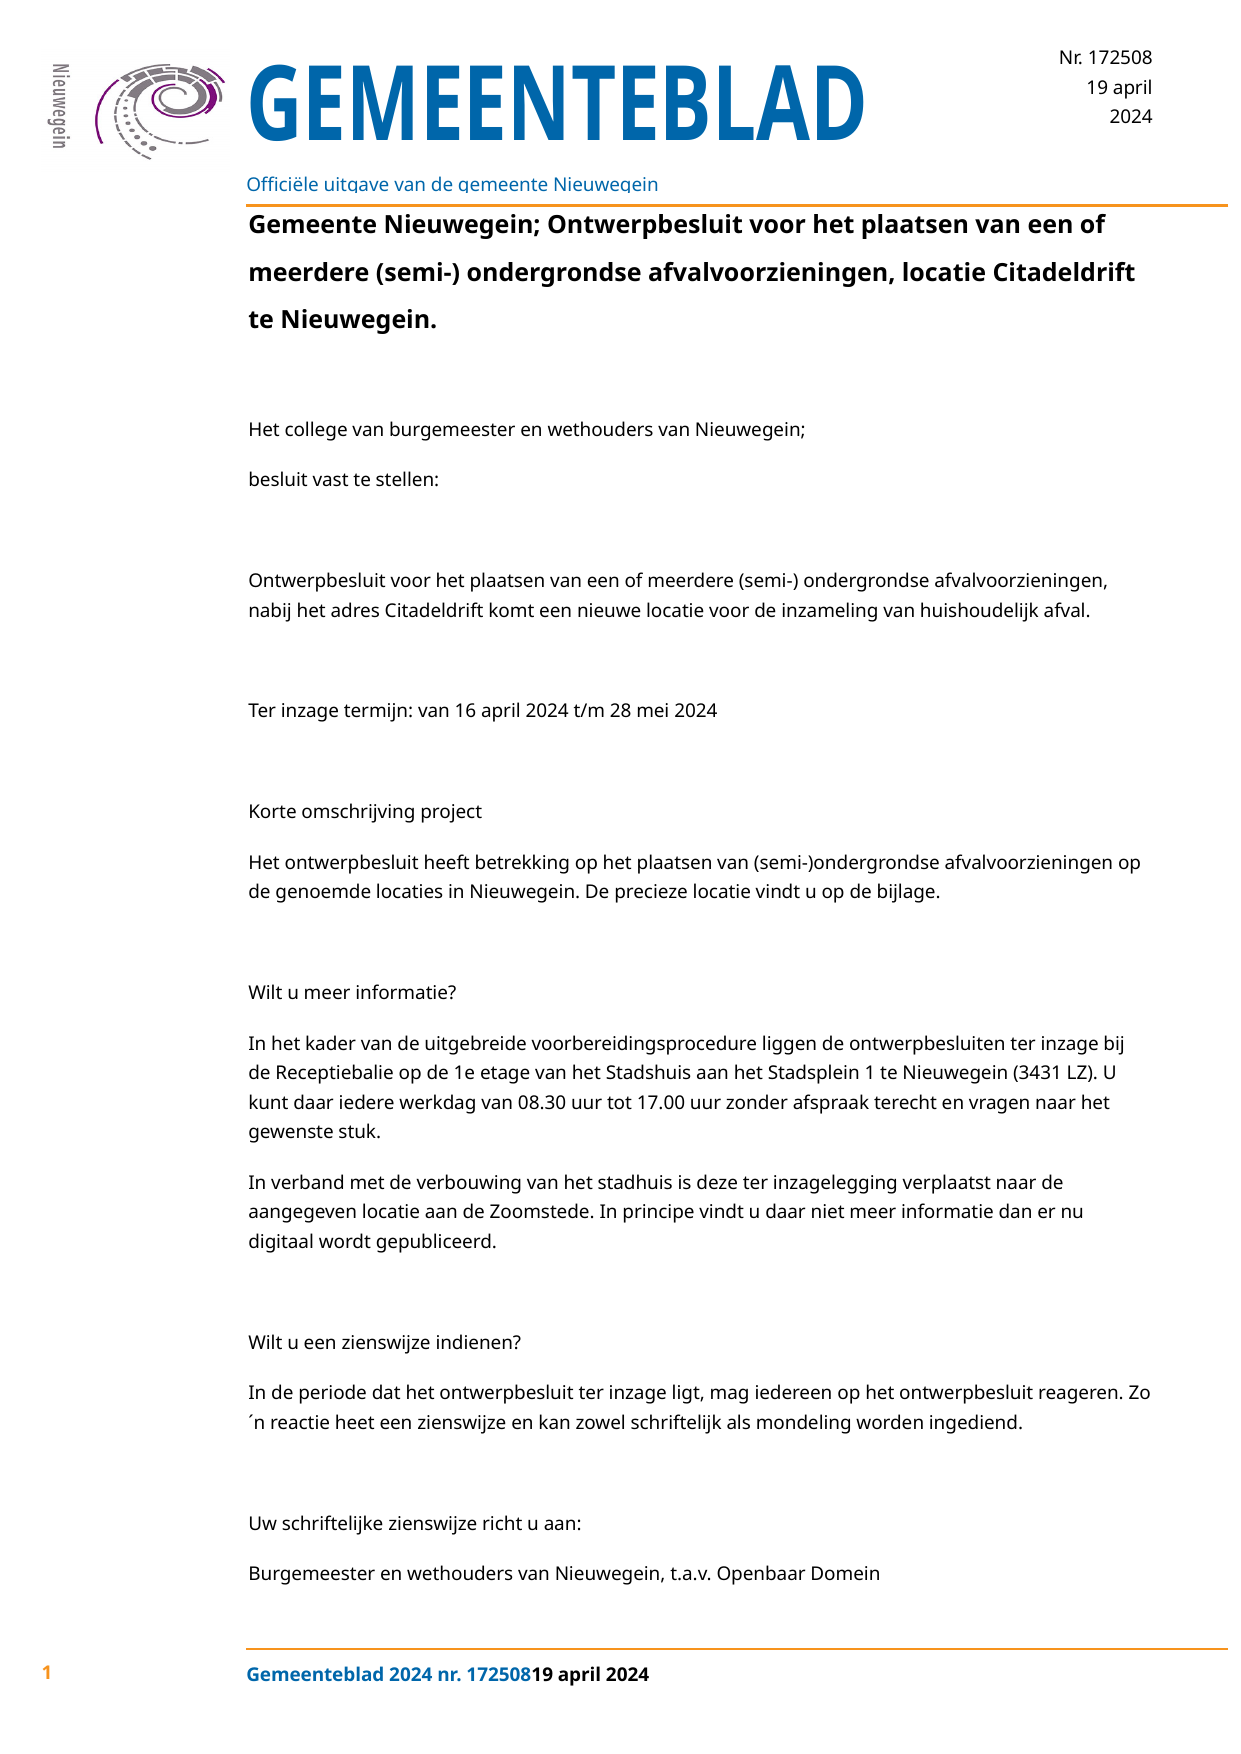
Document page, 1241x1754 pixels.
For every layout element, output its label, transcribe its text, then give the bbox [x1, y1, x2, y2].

text Burgemeester en wethouders van Nieuwegein, t.a.v. Openbaar Domein [248, 1560, 1152, 1586]
text Het college van burgemeester en wethouders van Nieuwegein; [248, 416, 1152, 442]
text In het kader van de uitgebreide voorbereidingsprocedure liggen de ontwerpbesluiten ter inzage bij de Receptiebalie op de 1e etage van het Stadshuis aan het Stadsplein 1 te Nieuwegein (3431 LZ). U kunt daar iedere werkdag van 08.30 uur tot 17.00 uur zonder afspraak terecht en vragen naar het gewenste stuk. [248, 1030, 1152, 1144]
text Wilt u een zienswijze indienen? [248, 1329, 1152, 1354]
text Het ontwerpbesluit heeft betrekking op het plaatsen van (semi-)ondergrondse afvalvoorzieningen op de genoemde locaties in Nieuwegein. De precieze locatie vindt u op de bijlage. [248, 849, 1152, 904]
text In de periode dat het ontwerpbesluit ter inzage ligt, mag iedereen op het ontwerpbesluit reageren. Zo´n reactie heet een zienswijze en kan zowel schriftelijk als mondeling worden ingediend. [248, 1379, 1152, 1434]
text besluit vast te stellen: [248, 466, 1152, 492]
text Wilt u meer informatie? [248, 979, 1152, 1005]
text Ter inzage termijn: van 16 april 2024 t/m 28 mei 2024 [248, 698, 1152, 723]
picture [41, 47, 231, 172]
text Ontwerpbesluit voor het plaatsen van een of meerdere (semi-) ondergrondse afvalvoorzieningen, nabij het adres Citadeldrift komt een nieuwe locatie voor de inzameling van huishoudelijk afval. [248, 567, 1152, 622]
text In verband met de verbouwing van het stadhuis is deze ter inzagelegging verplaatst naar de aangegeven locatie aan de Zoomstede. In principe vindt u daar niet meer informatie dan er nu digitaal wordt gepubliceerd. [248, 1169, 1152, 1254]
text Korte omschrijving project [248, 798, 1152, 824]
text Uw schriftelijke zienswijze richt u aan: [248, 1510, 1152, 1535]
text Gemeente Nieuwegein; Ontwerpbesluit voor het plaatsen van een of meerdere (semi-) ondergrondse afvalvoorzieningen, locatie Citadeldrift te Nieuwegein. [248, 207, 1152, 336]
